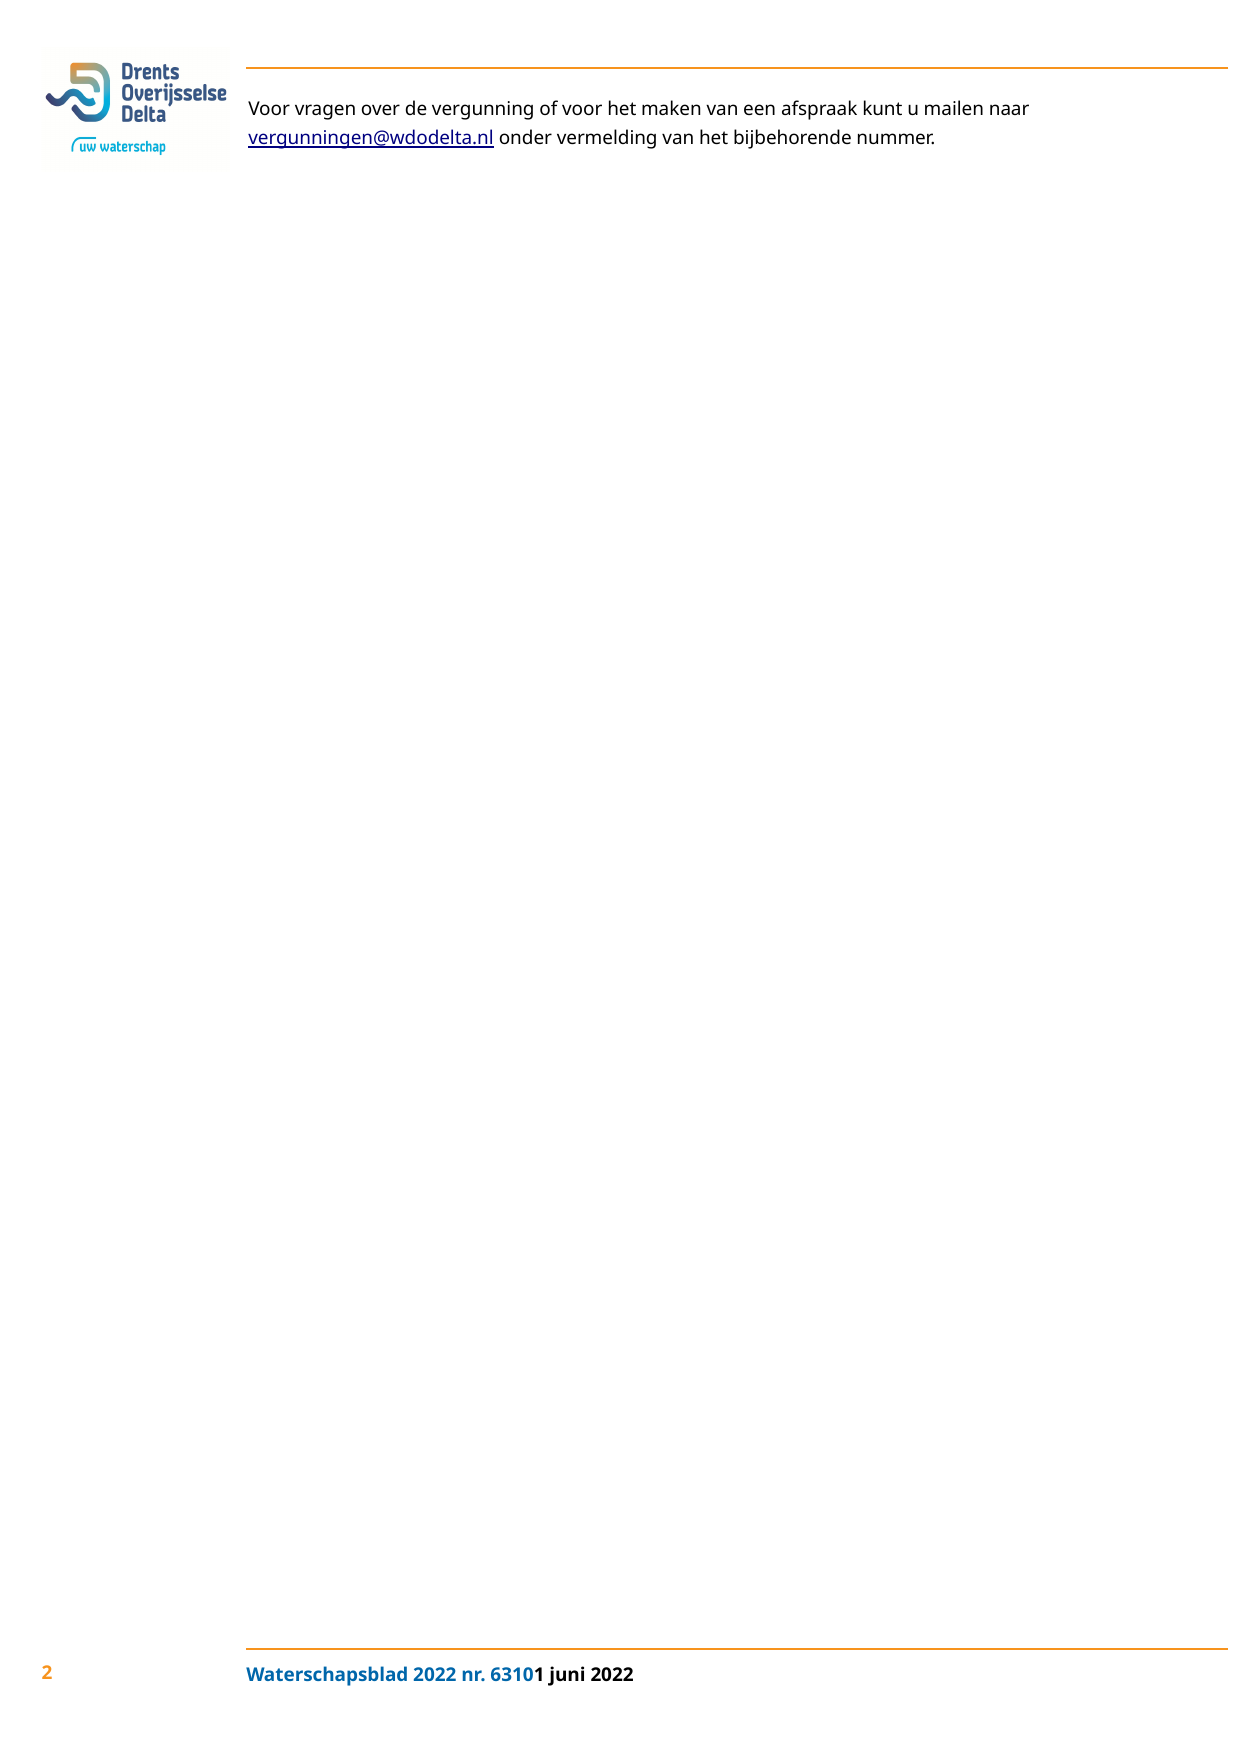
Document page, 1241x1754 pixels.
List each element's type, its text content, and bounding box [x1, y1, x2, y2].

text Voor vragen over de vergunning of voor het maken van een afspraak kunt u mailen naar vergunningen@wdodelta.nl onder vermelding van het bijbehorende nummer. [248, 95, 1152, 150]
picture [41, 47, 231, 172]
